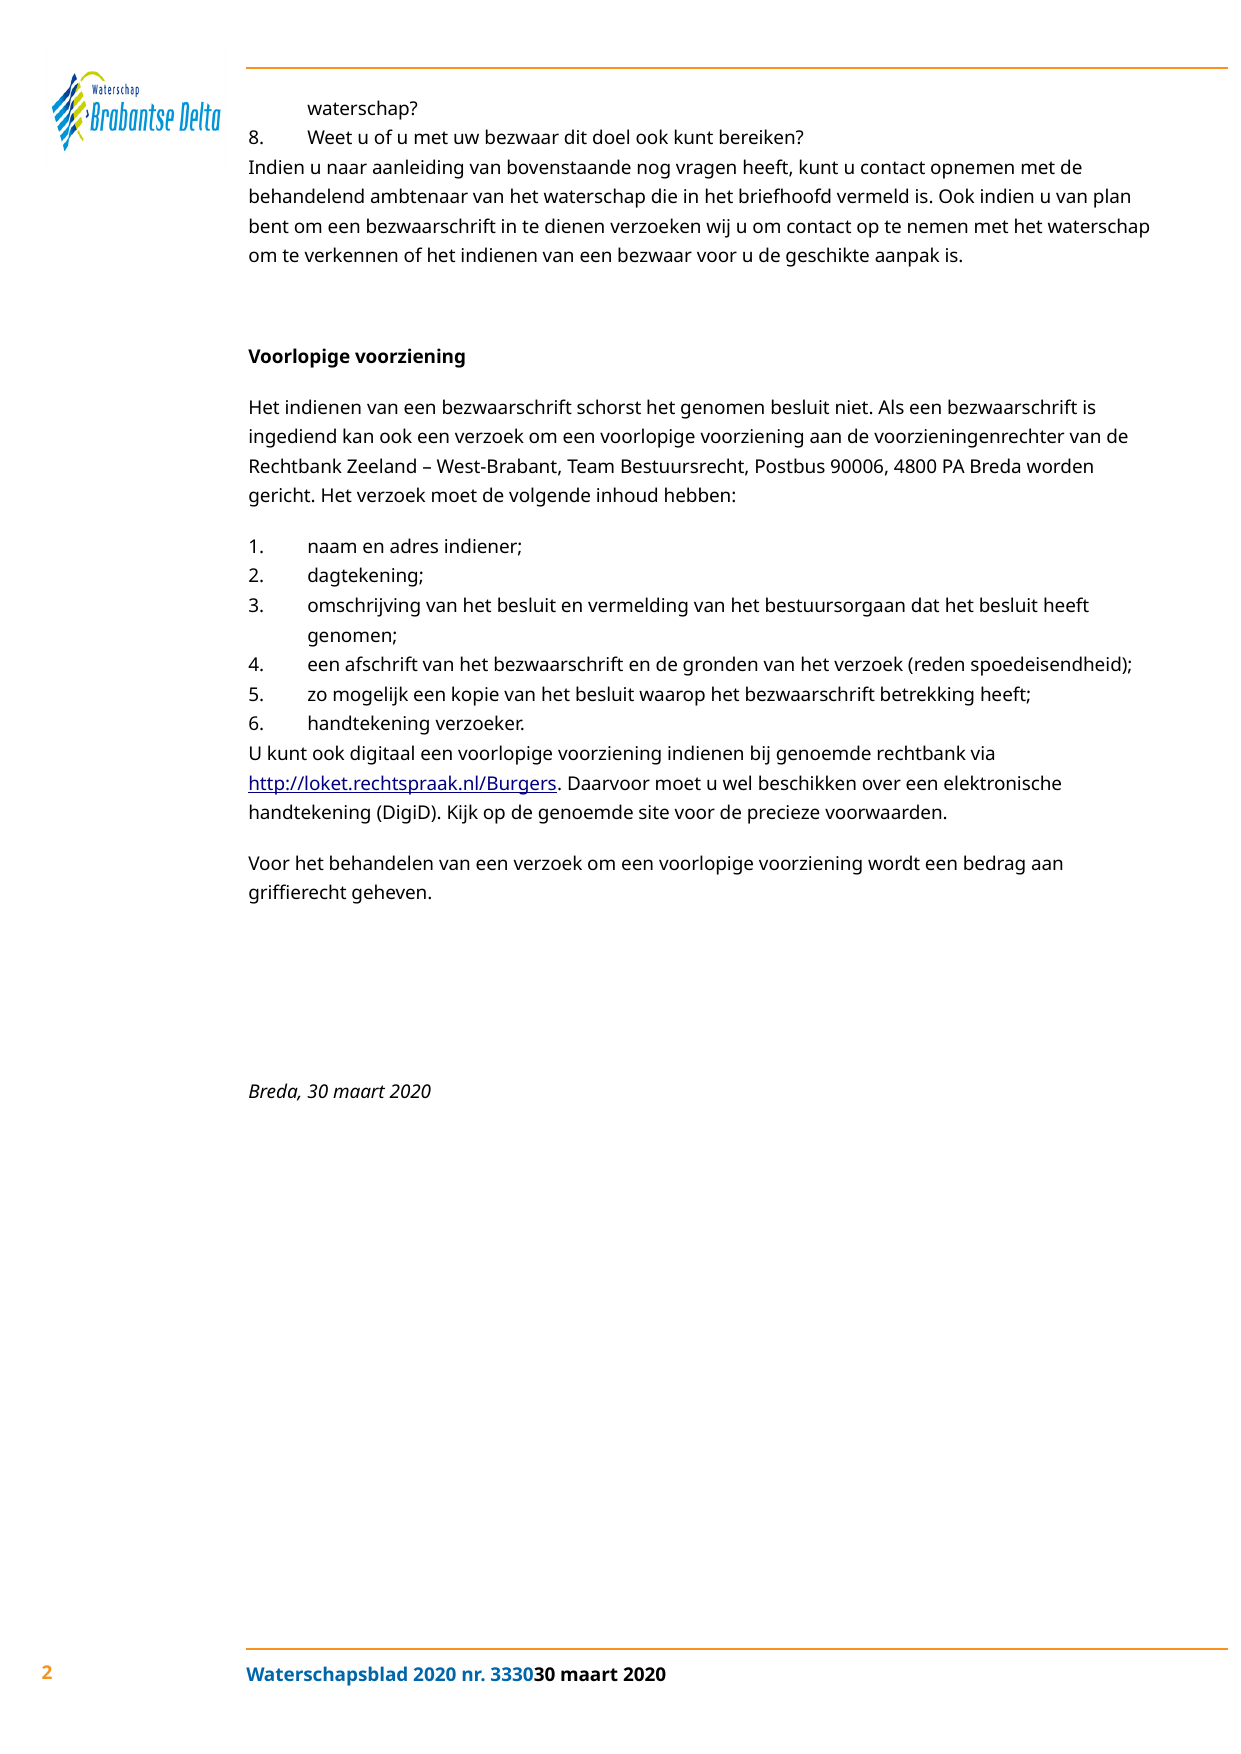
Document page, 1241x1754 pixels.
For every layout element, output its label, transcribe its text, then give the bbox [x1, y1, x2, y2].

list een afschrift van het bezwaarschrift en de gronden van het verzoek (reden spoedeisendheid); [248, 651, 1152, 677]
text Indien u naar aanleiding van bovenstaande nog vragen heeft, kunt u contact opnemen met de behandelend ambtenaar van het waterschap die in het briefhoofd vermeld is. Ook indien u van plan bent om een bezwaarschrift in te dienen verzoeken wij u om contact op te nemen met het waterschap om te verkennen of het indienen van een bezwaar voor u de geschikte aanpak is. [248, 154, 1152, 268]
list zo mogelijk een kopie van het besluit waarop het bezwaarschrift betrekking heeft; [248, 681, 1152, 707]
list Weet u of u met uw bezwaar dit doel ook kunt bereiken? [248, 124, 1152, 150]
list handtekening verzoeker. [248, 711, 1152, 736]
text Voorlopige voorziening [248, 343, 1152, 369]
text Breda, 30 maart 2020 [248, 1078, 1152, 1104]
list waterschap? [248, 95, 1152, 121]
text U kunt ook digitaal een voorlopige voorziening indienen bij genoemde rechtbank via http://loket.rechtspraak.nl/Burgers. Daarvoor moet u wel beschikken over een elektronische handtekening (DigiD). Kijk op de genoemde site voor de precieze voorwaarden. [248, 740, 1152, 825]
picture [41, 47, 231, 172]
list omschrijving van het besluit en vermelding van het bestuursorgaan dat het besluit heeft genomen; [248, 592, 1152, 648]
list dagtekening; [248, 563, 1152, 588]
text Het indienen van een bezwaarschrift schorst het genomen besluit niet. Als een bezwaarschrift is ingediend kan ook een verzoek om een voorlopige voorziening aan de voorzieningenrechter van de Rechtbank Zeeland – West-Brabant, Team Bestuursrecht, Postbus 90006, 4800 PA Breda worden gericht. Het verzoek moet de volgende inhoud hebben: [248, 394, 1152, 508]
list naam en adres indiener; [248, 533, 1152, 559]
text Voor het behandelen van een verzoek om een voorlopige voorziening wordt een bedrag aan griffierecht geheven. [248, 850, 1152, 905]
